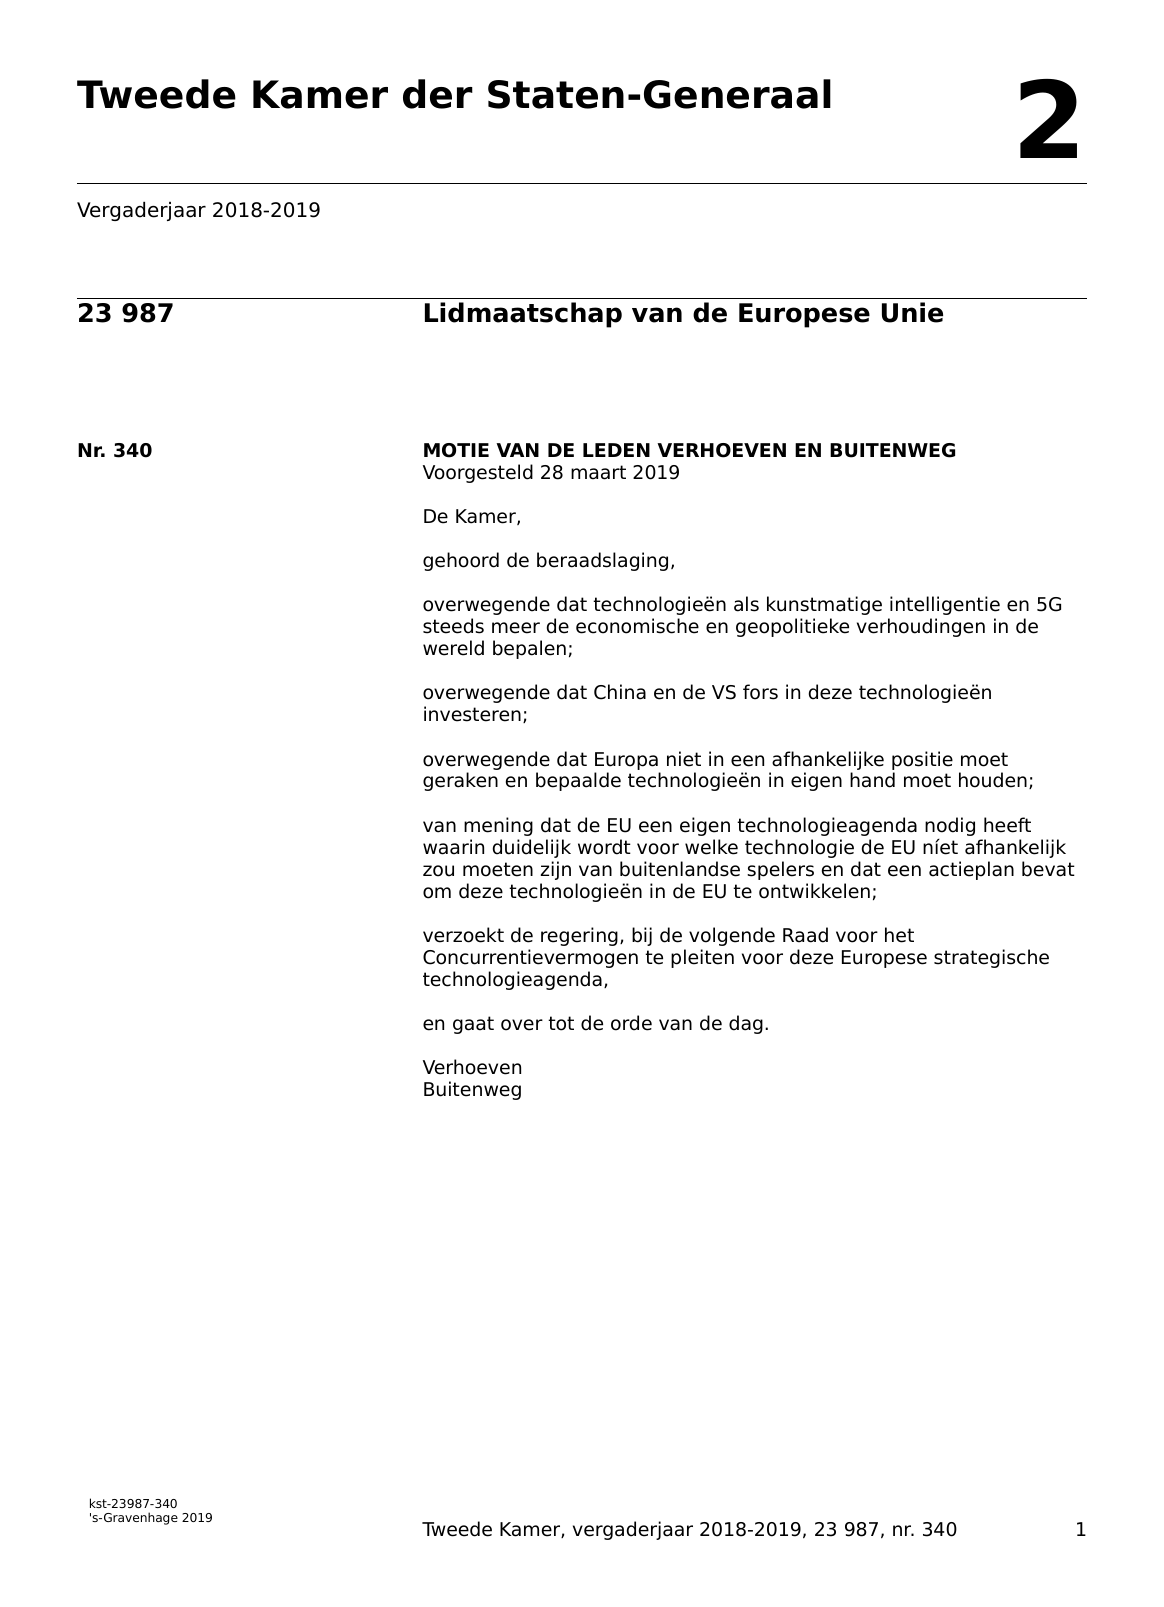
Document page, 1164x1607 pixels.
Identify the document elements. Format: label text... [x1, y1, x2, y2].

text overwegende dat Europa niet in een afhankelijke positie moet geraken en bepaalde technologieën in eigen hand moet houden; [422, 748, 1087, 792]
table_header 2 [886, 59, 1087, 183]
text verzoekt de regering, bij de volgende Raad voor het Concurrentievermogen te pleiten voor deze Europese strategische technologieagenda, [422, 925, 1087, 991]
text kst-23987-340 [88, 1497, 323, 1511]
subtitle Nr. 340 MOTIE VAN DE LEDEN VERHOEVEN EN BUITENWEG [77, 440, 1087, 462]
text 's-Gravenhage 2019 [88, 1511, 323, 1525]
text en gaat over tot de orde van de dag. [422, 1013, 1087, 1035]
subtitle 23 987 Lidmaatschap van de Europese Unie [77, 299, 1087, 329]
text Verhoeven [422, 1057, 1087, 1079]
text overwegende dat technologieën als kunstmatige intelligentie en 5G steeds meer de economische en geopolitieke verhoudingen in de wereld bepalen; [422, 594, 1087, 660]
table_header Tweede Kamer der Staten-Generaal [77, 59, 886, 183]
text De Kamer, [422, 506, 1087, 528]
text Buitenweg [422, 1079, 1087, 1101]
text Voorgesteld 28 maart 2019 [422, 462, 1087, 484]
text overwegende dat China en de VS fors in deze technologieën investeren; [422, 682, 1087, 726]
table_cell Vergaderjaar 2018-2019 [77, 184, 1087, 298]
text van mening dat de EU een eigen technologieagenda nodig heeft waarin duidelijk wordt voor welke technologie de EU níet afhankelijk zou moeten zijn van buitenlandse spelers en dat een actieplan bevat om deze technologieën in de EU te ontwikkelen; [422, 814, 1087, 902]
text gehoord de beraadslaging, [422, 550, 1087, 572]
